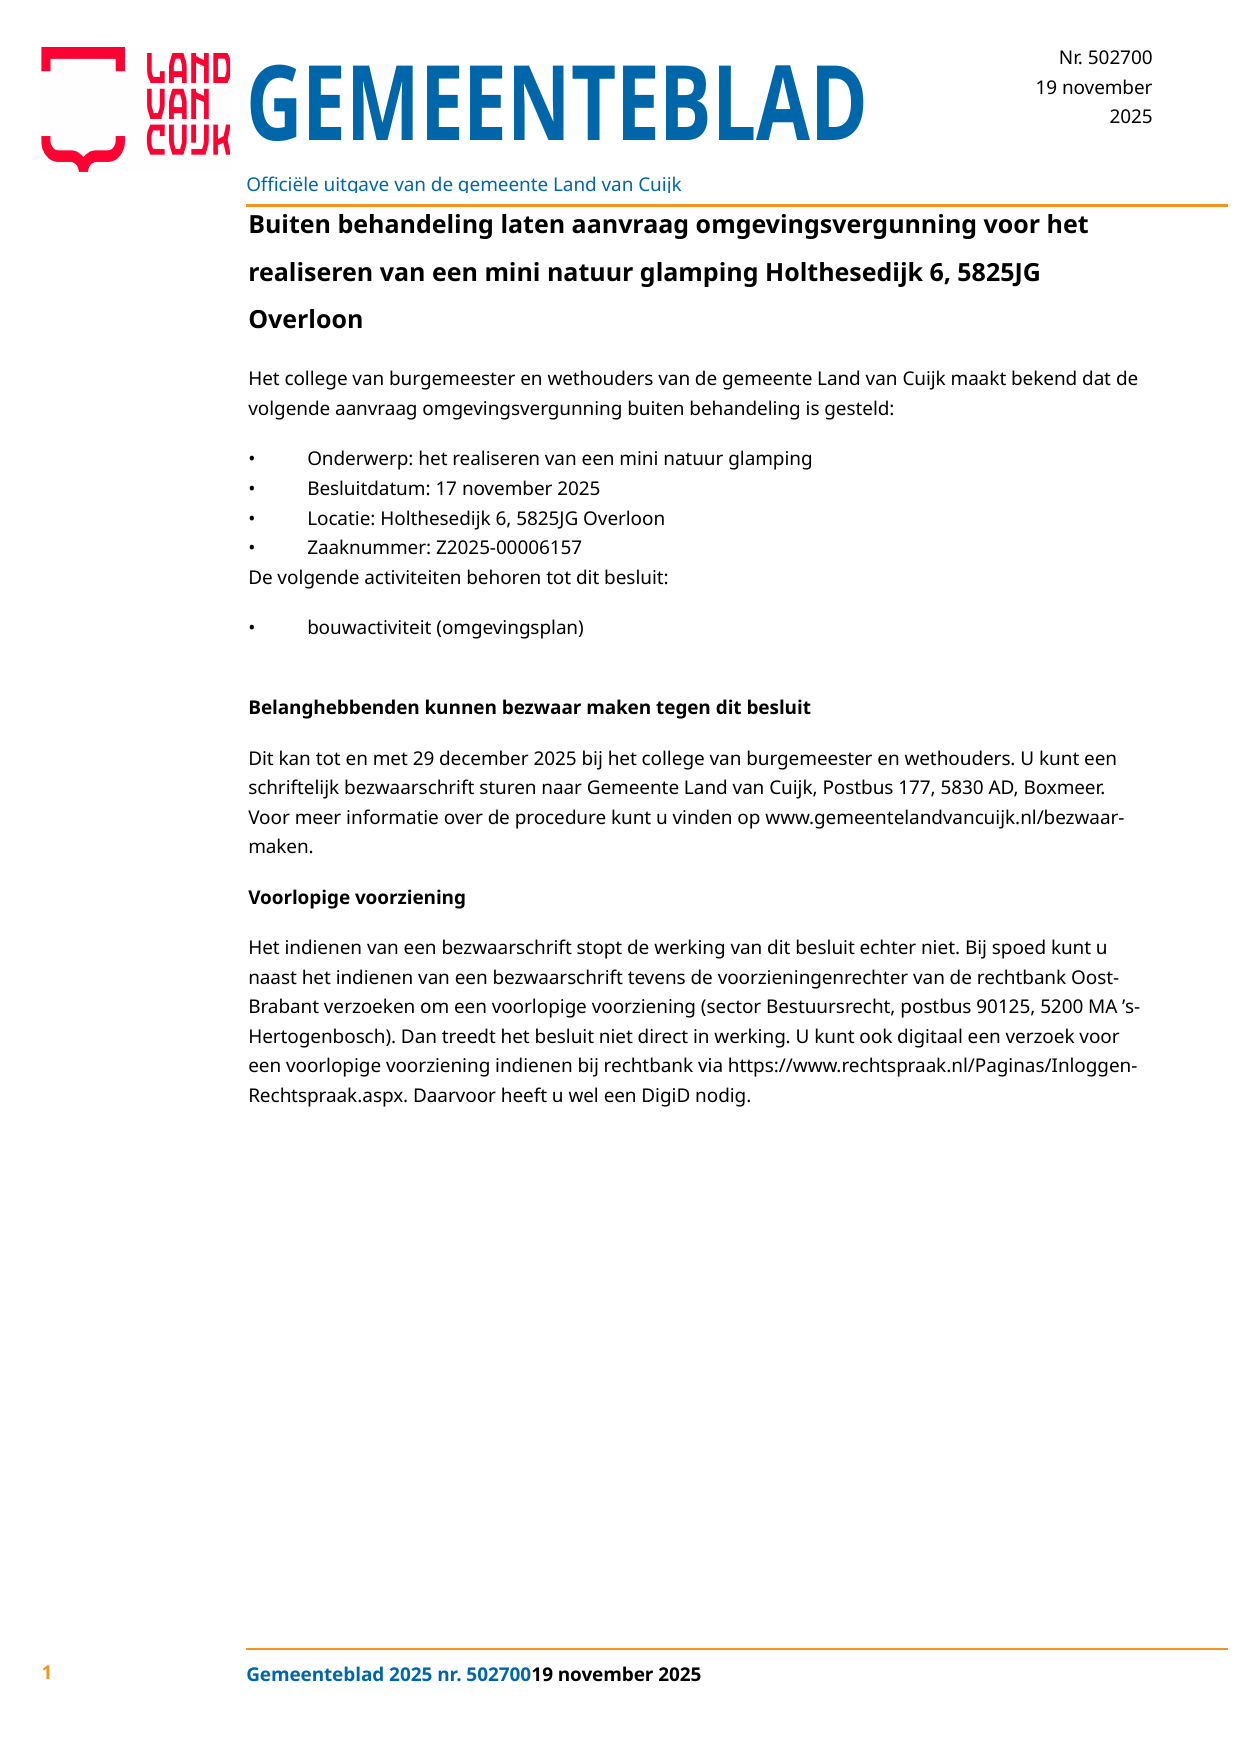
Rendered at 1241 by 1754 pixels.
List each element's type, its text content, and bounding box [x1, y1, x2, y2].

text Het college van burgemeester en wethouders van de gemeente Land van Cuijk maakt bekend dat de volgende aanvraag omgevingsvergunning buiten behandeling is gesteld: [248, 366, 1152, 421]
list Zaaknummer: Z2025-00006157 [248, 534, 1152, 560]
text Het indienen van een bezwaarschrift stopt de werking van dit besluit echter niet. Bij spoed kunt u naast het indienen van een bezwaarschrift tevens de voorzieningenrechter van de rechtbank Oost-Brabant verzoeken om een voorlopige voorziening (sector Bestuursrecht, postbus 90125, 5200 MA ’s-Hertogenbosch). Dan treedt het besluit niet direct in werking. U kunt ook digitaal een verzoek voor een voorlopige voorziening indienen bij rechtbank via https://www.rechtspraak.nl/Paginas/Inloggen-Rechtspraak.aspx. Daarvoor heeft u wel een DigiD nodig. [248, 934, 1152, 1108]
list Onderwerp: het realiseren van een mini natuur glamping [248, 446, 1152, 471]
text Voorlopige voorziening [248, 884, 1152, 909]
list bouwactiviteit (omgevingsplan) [248, 614, 1152, 640]
text Dit kan tot en met 29 december 2025 bij het college van burgemeester en wethouders. U kunt een schriftelijk bezwaarschrift sturen naar Gemeente Land van Cuijk, Postbus 177, 5830 AD, Boxmeer. Voor meer informatie over de procedure kunt u vinden op www.gemeentelandvancuijk.nl/bezwaar-maken. [248, 745, 1152, 859]
text Belanghebbenden kunnen bezwaar maken tegen dit besluit [248, 694, 1152, 720]
list Besluitdatum: 17 november 2025 [248, 475, 1152, 501]
text Buiten behandeling laten aanvraag omgevingsvergunning voor het realiseren van een mini natuur glamping Holthesedijk 6, 5825JG Overloon [248, 207, 1152, 336]
list Locatie: Holthesedijk 6, 5825JG Overloon [248, 505, 1152, 530]
text De volgende activiteiten behoren tot dit besluit: [248, 564, 1152, 589]
picture [41, 47, 231, 172]
